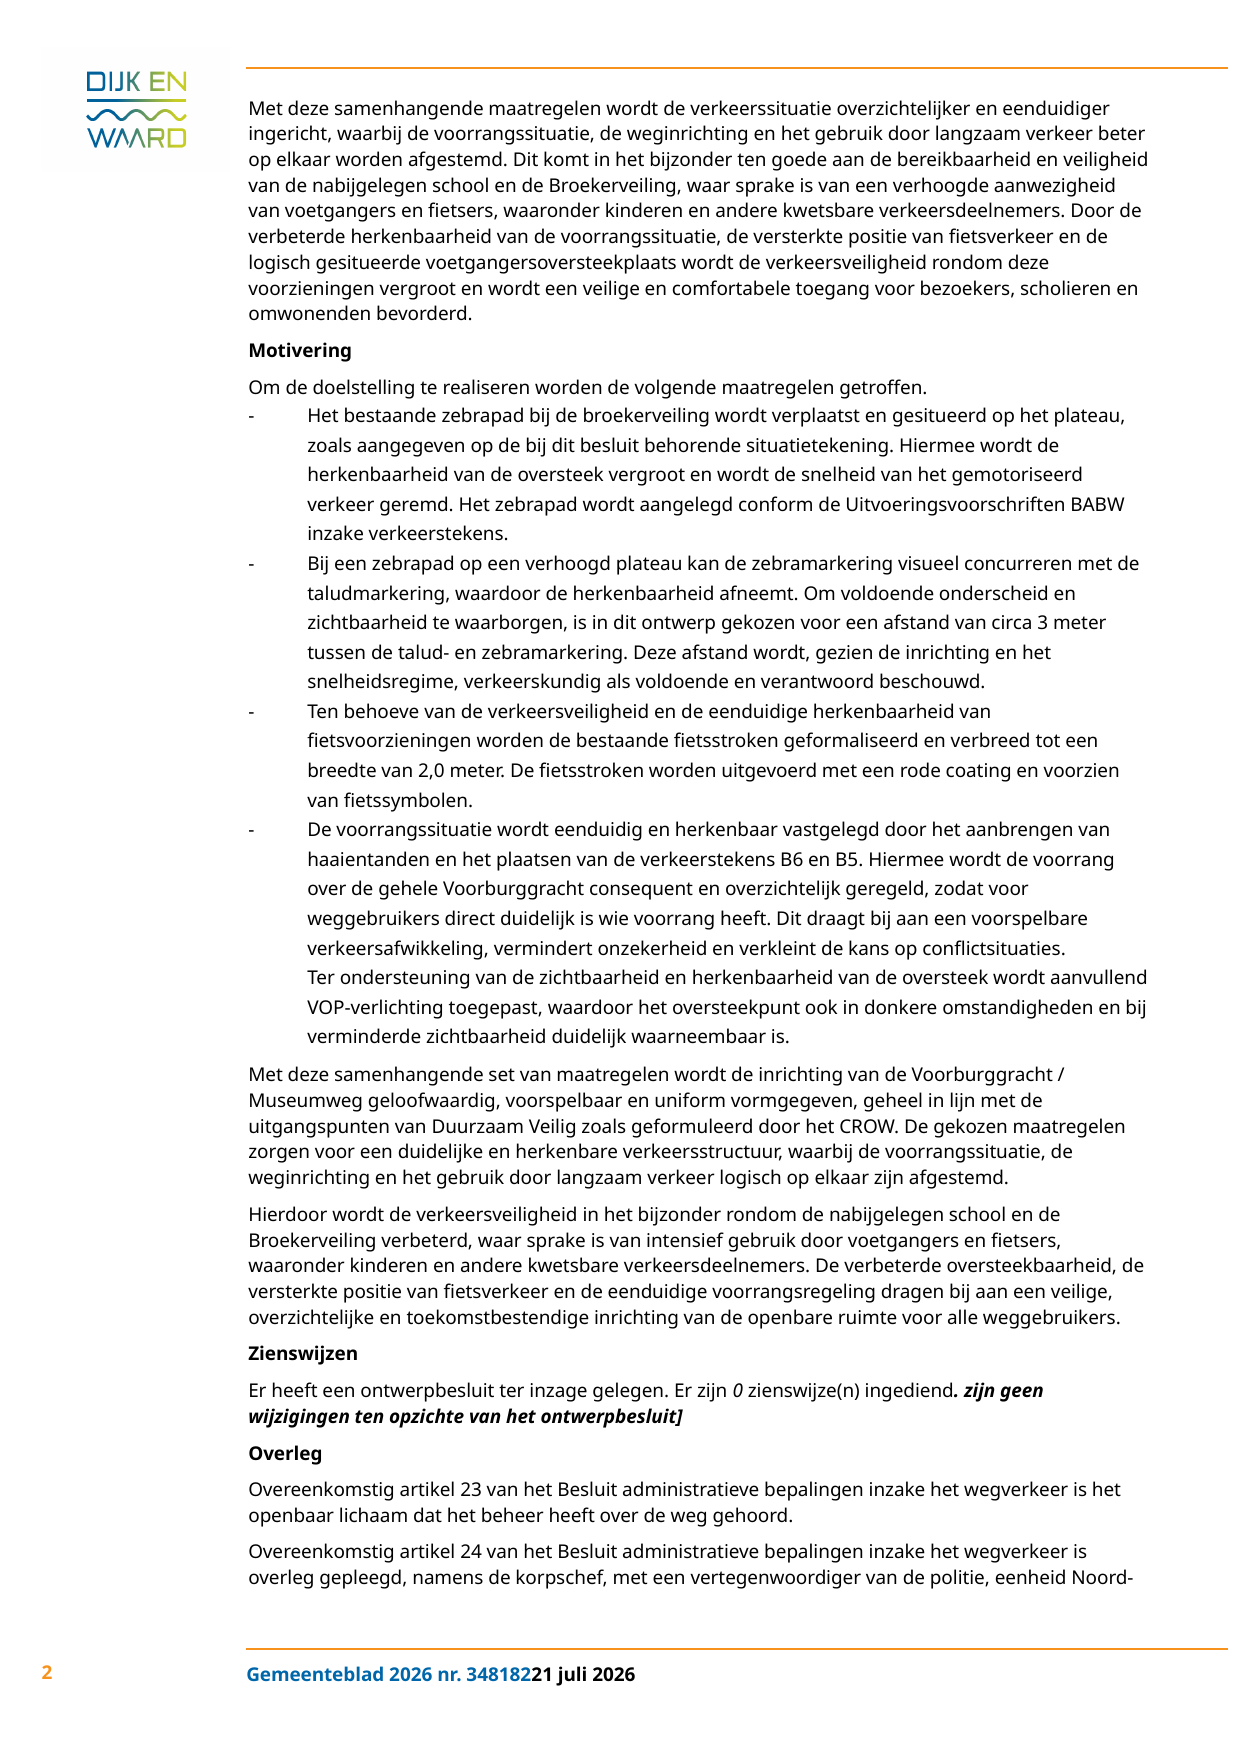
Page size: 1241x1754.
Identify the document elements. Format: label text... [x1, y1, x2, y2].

text Met deze samenhangende set van maatregelen wordt de inrichting van de Voorburggracht / Museumweg geloofwaardig, voorspelbaar en uniform vormgegeven, geheel in lijn met de uitgangspunten van Duurzaam Veilig zoals geformuleerd door het CROW. De gekozen maatregelen zorgen voor een duidelijke en herkenbare verkeersstructuur, waarbij de voorrangssituatie, de weginrichting en het gebruik door langzaam verkeer logisch op elkaar zijn afgestemd. [248, 1061, 1152, 1190]
text Motivering [248, 337, 1152, 363]
text Om de doelstelling te realiseren worden de volgende maatregelen getroffen. [248, 374, 1152, 400]
picture [41, 47, 231, 172]
list Het bestaande zebrapad bij de broekerveiling wordt verplaatst en gesitueerd op het plateau, zoals aangegeven op de bij dit besluit behorende situatietekening. Hiermee wordt de herkenbaarheid van de oversteek vergroot en wordt de snelheid van het gemotoriseerd verkeer geremd. Het zebrapad wordt aangelegd conform de Uitvoeringsvoorschriften BABW inzake verkeerstekens. [248, 402, 1152, 546]
list Bij een zebrapad op een verhoogd plateau kan de zebramarkering visueel concurreren met de taludmarkering, waardoor de herkenbaarheid afneemt. Om voldoende onderscheid en zichtbaarheid te waarborgen, is in dit ontwerp gekozen voor een afstand van circa 3 meter tussen de talud- en zebramarkering. Deze afstand wordt, gezien de inrichting en het snelheidsregime, verkeerskundig als voldoende en verantwoord beschouwd. [248, 550, 1152, 694]
text Hierdoor wordt de verkeersveiligheid in het bijzonder rondom de nabijgelegen school en de Broekerveiling verbeterd, waar sprake is van intensief gebruik door voetgangers en fietsers, waaronder kinderen en andere kwetsbare verkeersdeelnemers. De verbeterde oversteekbaarheid, de versterkte positie van fietsverkeer en de eenduidige voorrangsregeling dragen bij aan een veilige, overzichtelijke en toekomstbestendige inrichting van de openbare ruimte voor alle weggebruikers. [248, 1201, 1152, 1330]
list Ter ondersteuning van de zichtbaarheid en herkenbaarheid van de oversteek wordt aanvullend VOP-verlichting toegepast, waardoor het oversteekpunt ook in donkere omstandigheden en bij verminderde zichtbaarheid duidelijk waarneembaar is. [248, 964, 1152, 1049]
list Ten behoeve van de verkeersveiligheid en de eenduidige herkenbaarheid van fietsvoorzieningen worden de bestaande fietsstroken geformaliseerd en verbreed tot een breedte van 2,0 meter. De fietsstroken worden uitgevoerd met een rode coating en voorzien van fietssymbolen. [248, 698, 1152, 813]
text Overeenkomstig artikel 23 van het Besluit administratieve bepalingen inzake het wegverkeer is het openbaar lichaam dat het beheer heeft over de weg gehoord. [248, 1476, 1152, 1528]
text Er heeft een ontwerpbesluit ter inzage gelegen. Er zijn 0 zienswijze(n) ingediend. zijn geen wijzigingen ten opzichte van het ontwerpbesluit] [248, 1377, 1152, 1429]
text Zienswijzen [248, 1341, 1152, 1366]
text Overleg [248, 1440, 1152, 1465]
text Met deze samenhangende maatregelen wordt de verkeerssituatie overzichtelijker en eenduidiger ingericht, waarbij de voorrangssituatie, de weginrichting en het gebruik door langzaam verkeer beter op elkaar worden afgestemd. Dit komt in het bijzonder ten goede aan de bereikbaarheid en veiligheid van de nabijgelegen school en de Broekerveiling, waar sprake is van een verhoogde aanwezigheid van voetgangers en fietsers, waaronder kinderen en andere kwetsbare verkeersdeelnemers. Door de verbeterde herkenbaarheid van de voorrangssituatie, de versterkte positie van fietsverkeer en de logisch gesitueerde voetgangersoversteekplaats wordt de verkeersveiligheid rondom deze voorzieningen vergroot en wordt een veilige en comfortabele toegang voor bezoekers, scholieren en omwonenden bevorderd. [248, 95, 1152, 326]
text Overeenkomstig artikel 24 van het Besluit administratieve bepalingen inzake het wegverkeer is overleg gepleegd, namens de korpschef, met een vertegenwoordiger van de politie, eenheid Noord- [248, 1539, 1152, 1590]
list De voorrangssituatie wordt eenduidig en herkenbaar vastgelegd door het aanbrengen van haaientanden en het plaatsen van de verkeerstekens B6 en B5. Hiermee wordt de voorrang over de gehele Voorburggracht consequent en overzichtelijk geregeld, zodat voor weggebruikers direct duidelijk is wie voorrang heeft. Dit draagt bij aan een voorspelbare verkeersafwikkeling, vermindert onzekerheid en verkleint de kans op conflictsituaties. [248, 816, 1152, 961]
